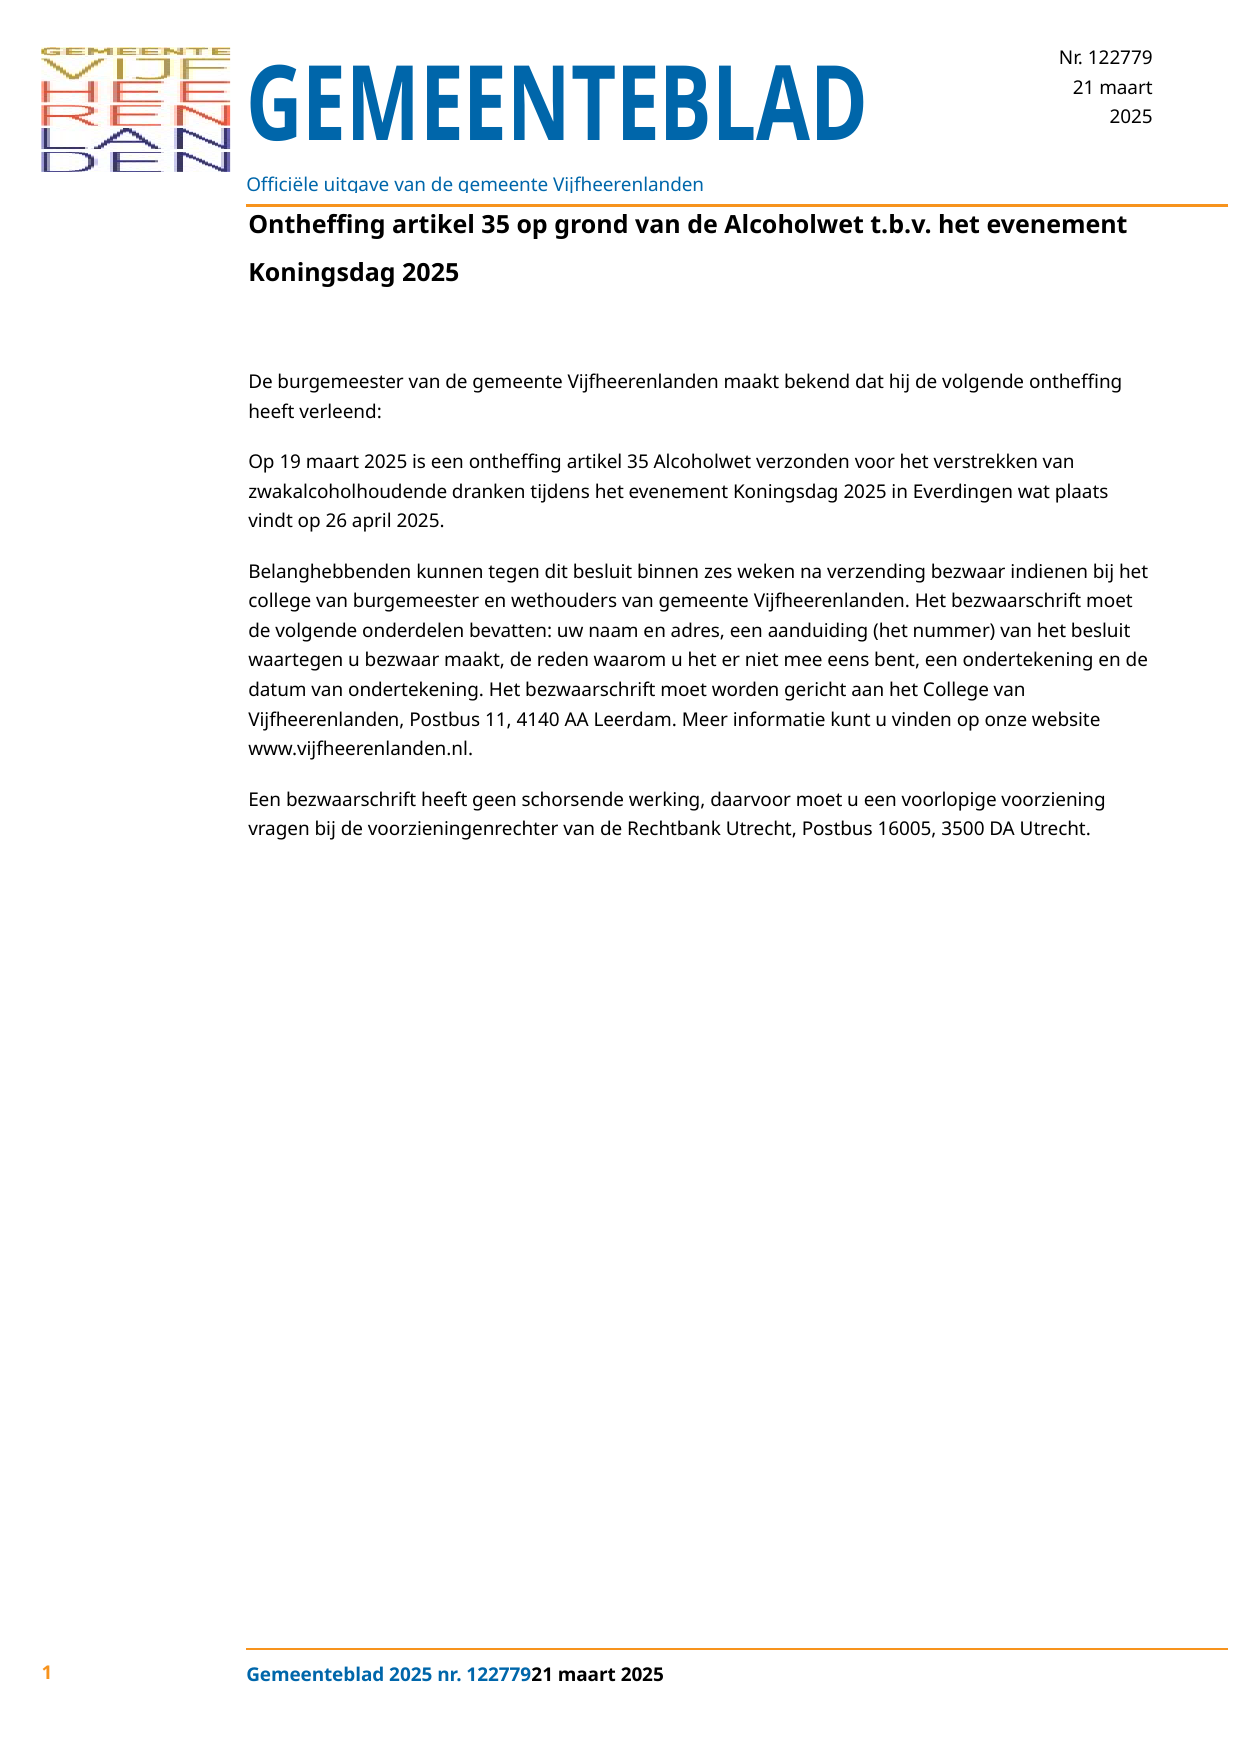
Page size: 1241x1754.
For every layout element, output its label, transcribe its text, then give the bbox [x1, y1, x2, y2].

text Ontheffing artikel 35 op grond van de Alcoholwet t.b.v. het evenement Koningsdag 2025 [248, 207, 1152, 288]
picture [41, 47, 231, 172]
text Belanghebbenden kunnen tegen dit besluit binnen zes weken na verzending bezwaar indienen bij het college van burgemeester en wethouders van gemeente Vijfheerenlanden. Het bezwaarschrift moet de volgende onderdelen bevatten: uw naam en adres, een aanduiding (het nummer) van het besluit waartegen u bezwaar maakt, de reden waarom u het er niet mee eens bent, een ondertekening en de datum van ondertekening. Het bezwaarschrift moet worden gericht aan het College van Vijfheerenlanden, Postbus 11, 4140 AA Leerdam. Meer informatie kunt u vinden op onze website www.vijfheerenlanden.nl. [248, 558, 1152, 761]
text De burgemeester van de gemeente Vijfheerenlanden maakt bekend dat hij de volgende ontheffing heeft verleend: [248, 368, 1152, 424]
text Een bezwaarschrift heeft geen schorsende werking, daarvoor moet u een voorlopige voorziening vragen bij de voorzieningenrechter van de Rechtbank Utrecht, Postbus 16005, 3500 DA Utrecht. [248, 786, 1152, 841]
text Op 19 maart 2025 is een ontheffing artikel 35 Alcoholwet verzonden voor het verstrekken van zwakalcoholhoudende dranken tijdens het evenement Koningsdag 2025 in Everdingen wat plaats vindt op 26 april 2025. [248, 448, 1152, 533]
